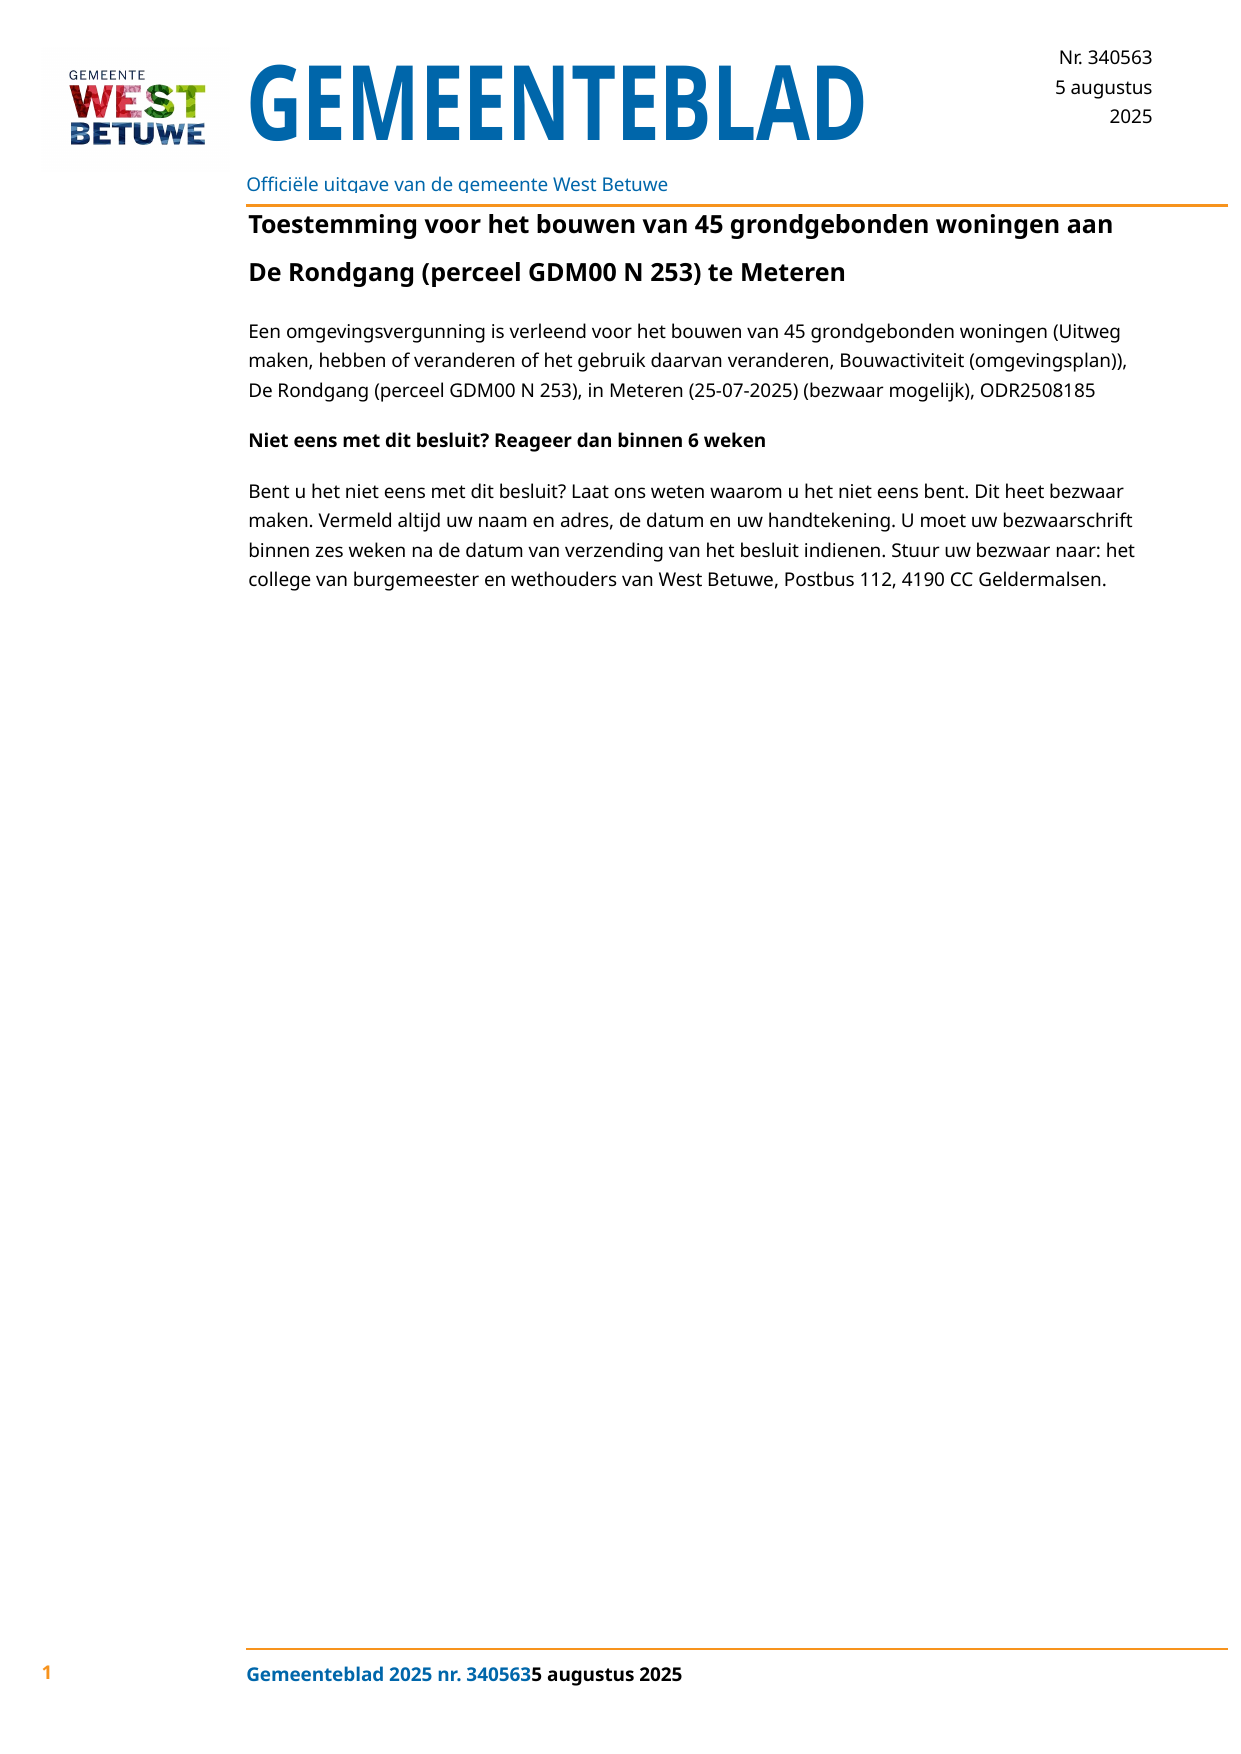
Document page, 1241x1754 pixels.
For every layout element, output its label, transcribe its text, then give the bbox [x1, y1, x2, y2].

text Een omgevingsvergunning is verleend voor het bouwen van 45 grondgebonden woningen (Uitweg maken, hebben of veranderen of het gebruik daarvan veranderen, Bouwactiviteit (omgevingsplan)), De Rondgang (perceel GDM00 N 253), in Meteren (25-07-2025) (bezwaar mogelijk), ODR2508185 [248, 318, 1152, 403]
text Niet eens met dit besluit? Reageer dan binnen 6 weken [248, 427, 1152, 453]
text Bent u het niet eens met dit besluit? Laat ons weten waarom u het niet eens bent. Dit heet bezwaar maken. Vermeld altijd uw naam en adres, de datum en uw handtekening. U moet uw bezwaarschrift binnen zes weken na de datum van verzending van het besluit indienen. Stuur uw bezwaar naar: het college van burgemeester en wethouders van West Betuwe, Postbus 112, 4190 CC Geldermalsen. [248, 478, 1152, 592]
picture [41, 47, 231, 172]
text Toestemming voor het bouwen van 45 grondgebonden woningen aan De Rondgang (perceel GDM00 N 253) te Meteren [248, 207, 1152, 288]
